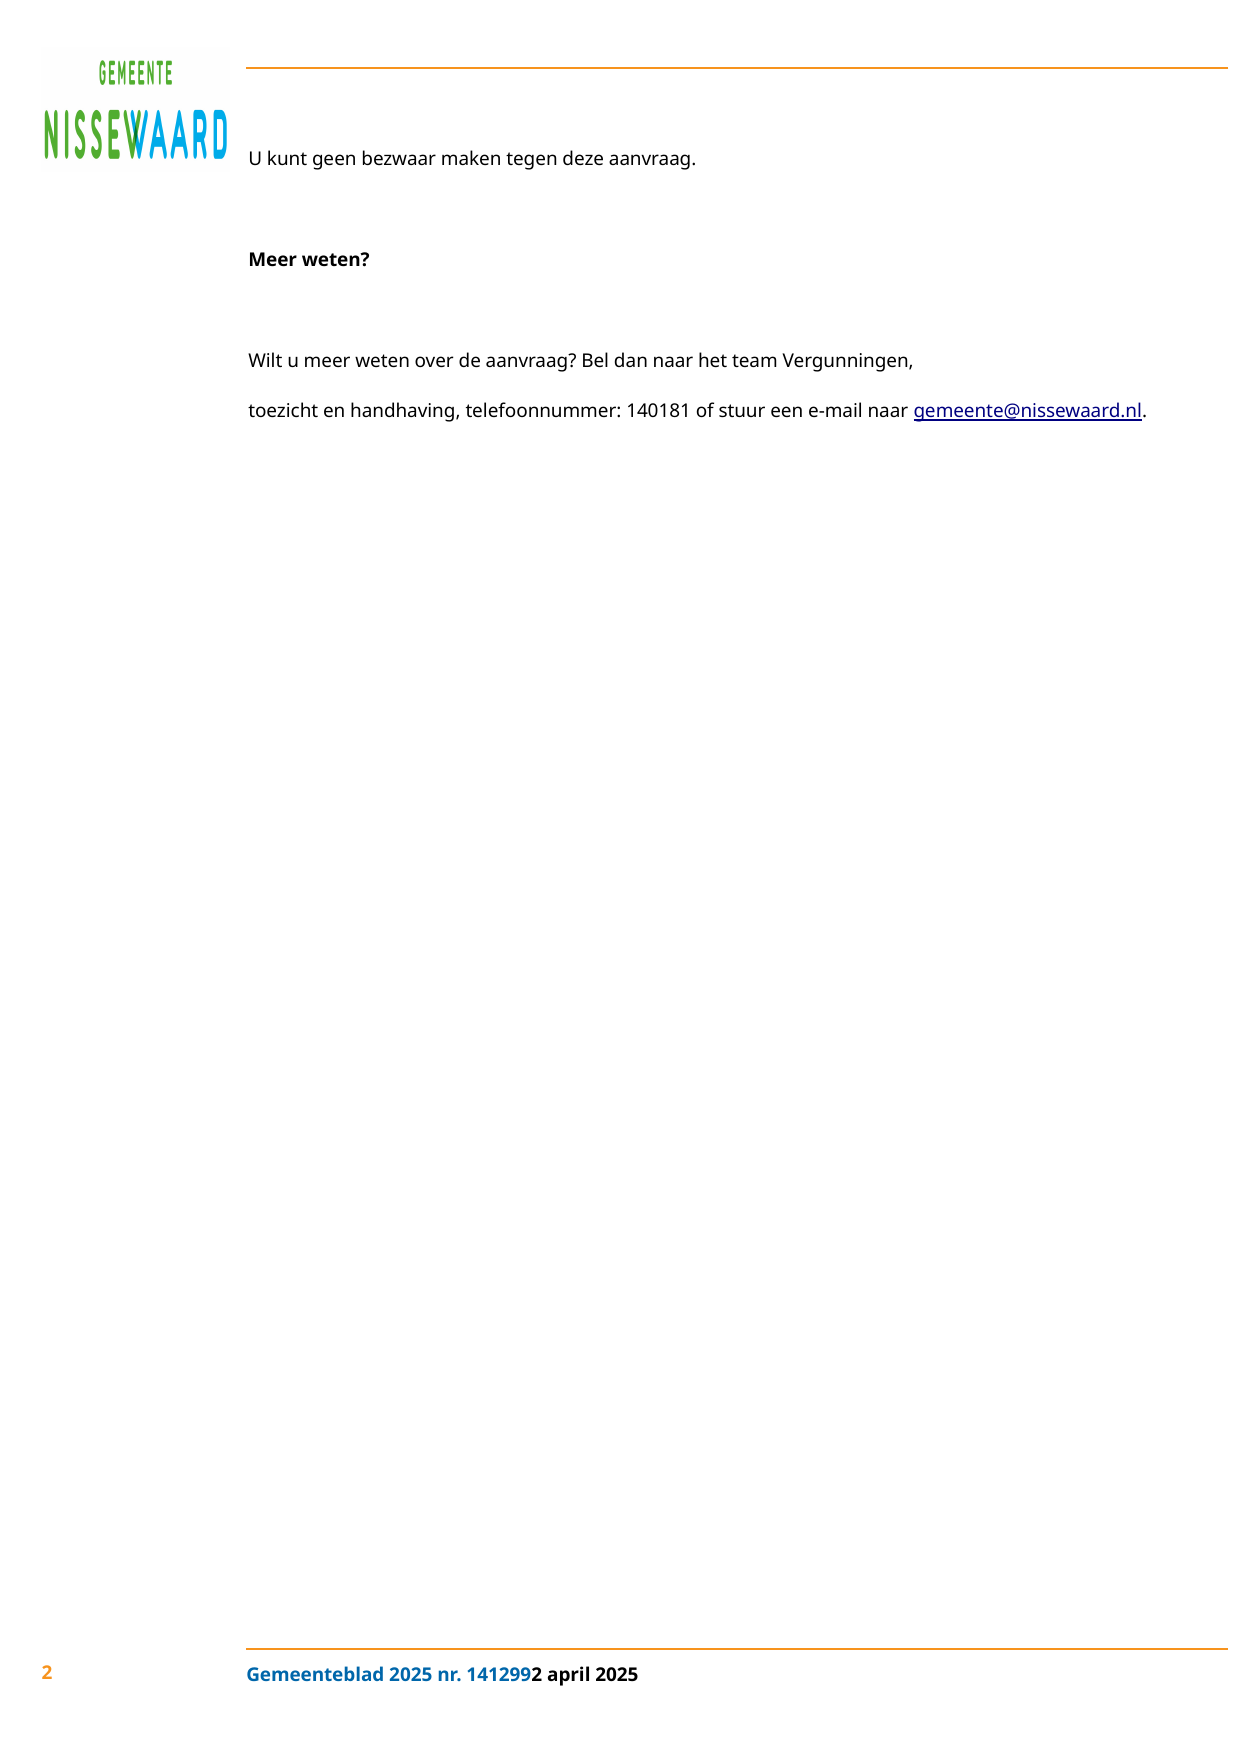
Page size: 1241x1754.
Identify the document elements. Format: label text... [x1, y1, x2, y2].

text Wilt u meer weten over de aanvraag? Bel dan naar het team Vergunningen, [248, 347, 1152, 373]
text U kunt geen bezwaar maken tegen deze aanvraag. [248, 145, 1152, 171]
text Meer weten? [248, 246, 1152, 272]
text toezicht en handhaving, telefoonnummer: 140181 of stuur een e-mail naar gemeente@nissewaard.nl. [248, 397, 1152, 423]
picture [41, 47, 231, 172]
